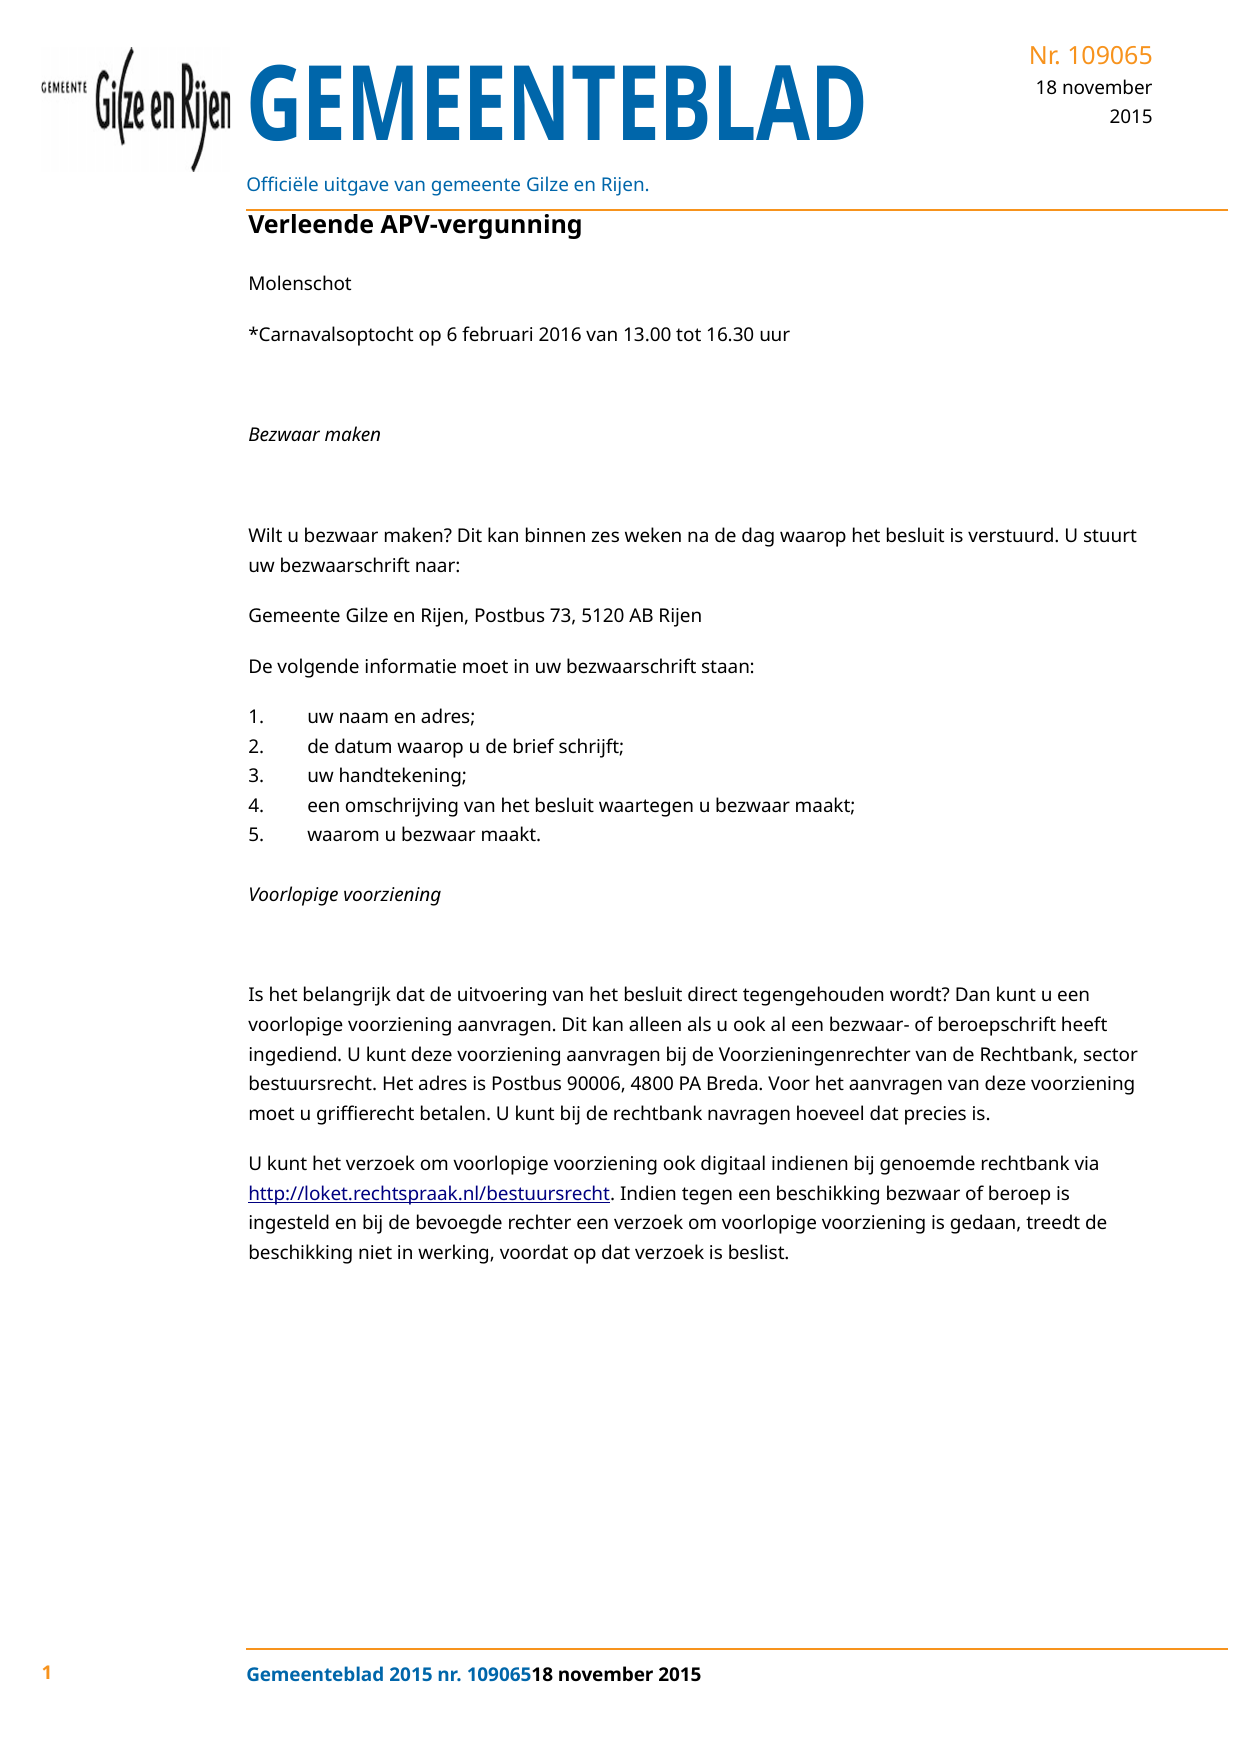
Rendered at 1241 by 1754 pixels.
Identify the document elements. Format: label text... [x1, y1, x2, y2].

text De volgende informatie moet in uw bezwaarschrift staan: [248, 653, 1152, 678]
text *Carnavalsoptocht op 6 februari 2016 van 13.00 tot 16.30 uur [248, 321, 1152, 346]
text Bezwaar maken [248, 422, 1152, 447]
text Is het belangrijk dat de uitvoering van het besluit direct tegengehouden wordt? Dan kunt u een voorlopige voorziening aanvragen. Dit kan alleen als u ook al een bezwaar- of beroepschrift heeft ingediend. U kunt deze voorziening aanvragen bij de Voorzieningenrechter van de Rechtbank, sector bestuursrecht. Het adres is Postbus 90006, 4800 PA Breda. Voor het aanvragen van deze voorziening moet u griffierecht betalen. U kunt bij de rechtbank navragen hoeveel dat precies is. [248, 982, 1152, 1126]
text Wilt u bezwaar maken? Dit kan binnen zes weken na de dag waarop het besluit is verstuurd. U stuurt uw bezwaarschrift naar: [248, 522, 1152, 578]
text U kunt het verzoek om voorlopige voorziening ook digitaal indienen bij genoemde rechtbank via http://loket.rechtspraak.nl/bestuursrecht. Indien tegen een beschikking bezwaar of beroep is ingesteld en bij de bevoegde rechter een verzoek om voorlopige voorziening is gedaan, treedt de beschikking niet in werking, voordat op dat verzoek is beslist. [248, 1150, 1152, 1265]
text Gemeente Gilze en Rijen, Postbus 73, 5120 AB Rijen [248, 602, 1152, 628]
list uw handtekening; [248, 762, 1152, 788]
list de datum waarop u de brief schrijft; [248, 733, 1152, 758]
text Verleende APV-vergunning [248, 211, 1152, 241]
picture [41, 47, 231, 172]
list uw naam en adres; [248, 703, 1152, 729]
text Voorlopige voorziening [248, 881, 1152, 906]
list waarom u bezwaar maakt. [248, 822, 1152, 847]
text Molenschot [248, 270, 1152, 296]
list een omschrijving van het besluit waartegen u bezwaar maakt; [248, 792, 1152, 818]
